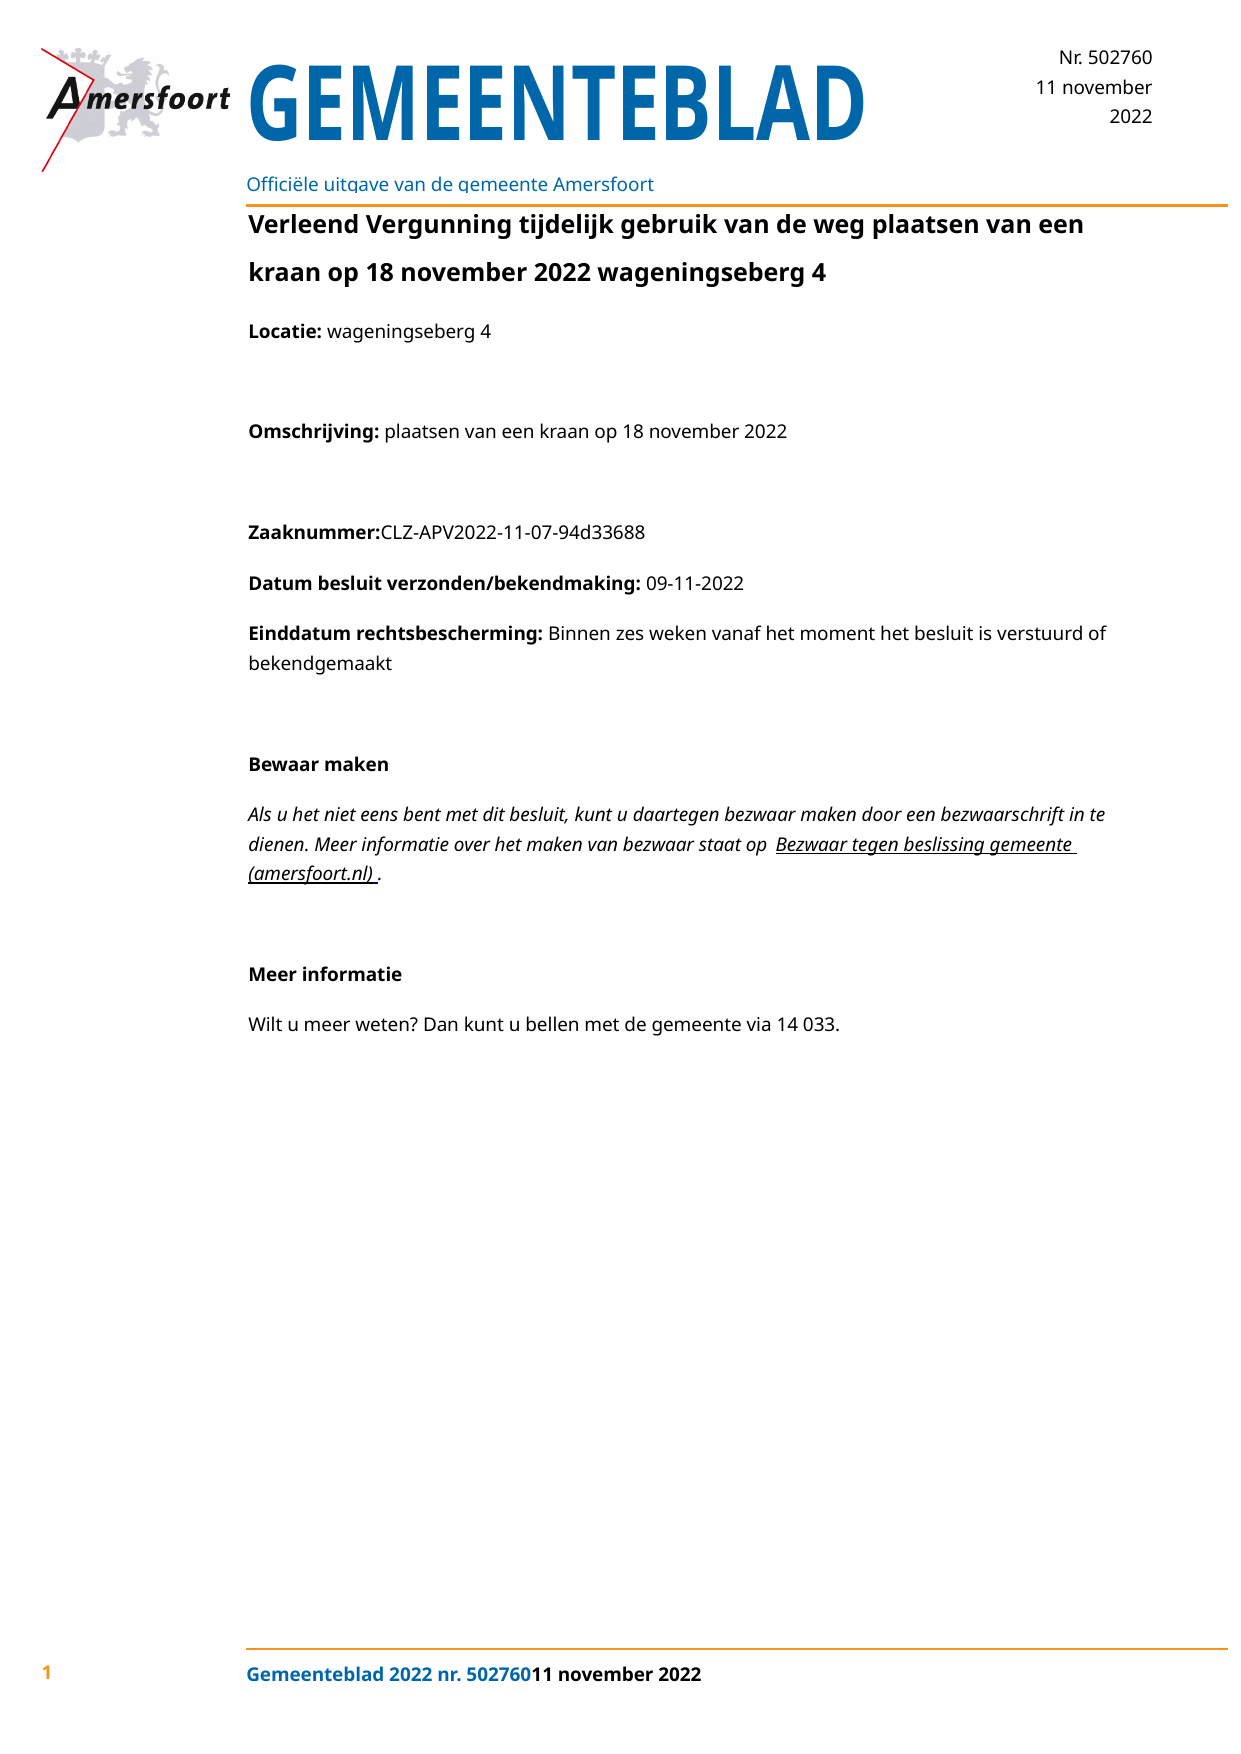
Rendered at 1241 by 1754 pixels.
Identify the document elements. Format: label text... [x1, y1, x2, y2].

text Meer informatie [248, 961, 1152, 987]
text Omschrijving: plaatsen van een kraan op 18 november 2022 [248, 419, 1152, 444]
text Als u het niet eens bent met dit besluit, kunt u daartegen bezwaar maken door een bezwaarschrift in te dienen. Meer informatie over het maken van bezwaar staat op Bezwaar tegen beslissing gemeente (amersfoort.nl) . [248, 801, 1152, 886]
text Wilt u meer weten? Dan kunt u bellen met de gemeente via 14 033. [248, 1012, 1152, 1037]
picture [41, 47, 231, 172]
text Locatie: wageningseberg 4 [248, 318, 1152, 344]
text Verleend Vergunning tijdelijk gebruik van de weg plaatsen van een kraan op 18 november 2022 wageningseberg 4 [248, 207, 1152, 288]
text Datum besluit verzonden/bekendmaking: 09-11-2022 [248, 570, 1152, 596]
text Einddatum rechtsbescherming: Binnen zes weken vanaf het moment het besluit is verstuurd of bekendgemaakt [248, 620, 1152, 676]
text Zaaknummer:CLZ-APV2022-11-07-94d33688 [248, 519, 1152, 545]
text Bewaar maken [248, 751, 1152, 777]
